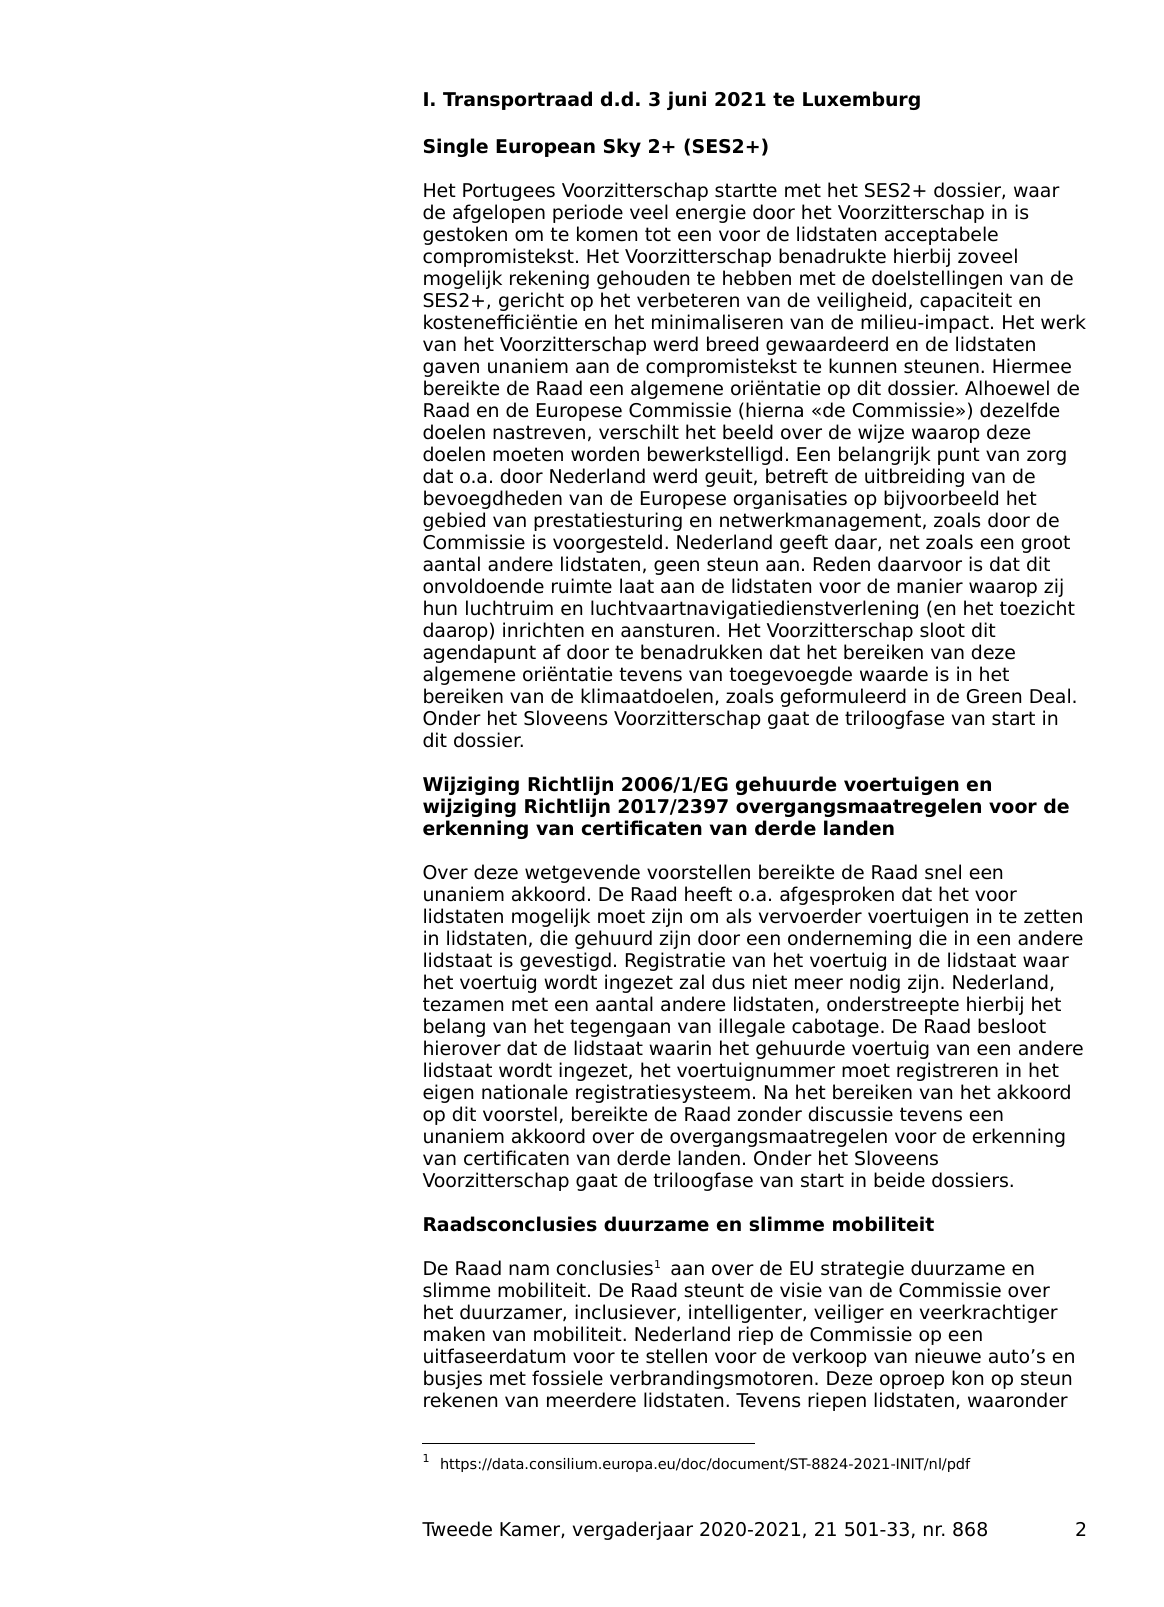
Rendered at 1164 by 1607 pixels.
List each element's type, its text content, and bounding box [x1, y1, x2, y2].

text Het Portugees Voorzitterschap startte met het SES2+ dossier, waar de afgelopen periode veel energie door het Voorzitterschap in is gestoken om te komen tot een voor de lidstaten acceptabele compromistekst. Het Voorzitterschap benadrukte hierbij zoveel mogelijk rekening gehouden te hebben met de doelstellingen van de SES2+, gericht op het verbeteren van de veiligheid, capaciteit en kostenefficiëntie en het minimaliseren van de milieu-impact. Het werk van het Voorzitterschap werd breed gewaardeerd en de lidstaten gaven unaniem aan de compromistekst te kunnen steunen. Hiermee bereikte de Raad een algemene oriëntatie op dit dossier. Alhoewel de Raad en de Europese Commissie (hierna «de Commissie») dezelfde doelen nastreven, verschilt het beeld over de wijze waarop deze doelen moeten worden bewerkstelligd. Een belangrijk punt van zorg dat o.a. door Nederland werd geuit, betreft de uitbreiding van de bevoegdheden van de Europese organisaties op bijvoorbeeld het gebied van prestatiesturing en netwerkmanagement, zoals door de Commissie is voorgesteld. Nederland geeft daar, net zoals een groot aantal andere lidstaten, geen steun aan. Reden daarvoor is dat dit onvoldoende ruimte laat aan de lidstaten voor de manier waarop zij hun luchtruim en luchtvaartnavigatiedienstverlening (en het toezicht daarop) inrichten en aansturen. Het Voorzitterschap sloot dit agendapunt af door te benadrukken dat het bereiken van deze algemene oriëntatie tevens van toegevoegde waarde is in het bereiken van de klimaatdoelen, zoals geformuleerd in de Green Deal. Onder het Sloveens Voorzitterschap gaat de triloogfase van start in dit dossier. [422, 180, 1087, 752]
text https://data.consilium.europa.eu/doc/document/ST-8824-2021-INIT/nl/pdf [422, 1452, 1087, 1474]
text De Raad nam conclusies aan over de EU strategie duurzame en slimme mobiliteit. De Raad steunt de visie van de Commissie over het duurzamer, inclusiever, intelligenter, veiliger en veerkrachtiger maken van mobiliteit. Nederland riep de Commissie op een uitfaseerdatum voor te stellen voor de verkoop van nieuwe auto’s en busjes met fossiele verbrandingsmotoren. Deze oproep kon op steun rekenen van meerdere lidstaten. Tevens riepen lidstaten, waaronder [422, 1258, 1087, 1412]
subtitle I. Transportraad d.d. 3 juni 2021 te Luxemburg [422, 89, 1087, 111]
text Over deze wetgevende voorstellen bereikte de Raad snel een unaniem akkoord. De Raad heeft o.a. afgesproken dat het voor lidstaten mogelijk moet zijn om als vervoerder voertuigen in te zetten in lidstaten, die gehuurd zijn door een onderneming die in een andere lidstaat is gevestigd. Registratie van het voertuig in de lidstaat waar het voertuig wordt ingezet zal dus niet meer nodig zijn. Nederland, tezamen met een aantal andere lidstaten, onderstreepte hierbij het belang van het tegengaan van illegale cabotage. De Raad besloot hierover dat de lidstaat waarin het gehuurde voertuig van een andere lidstaat wordt ingezet, het voertuignummer moet registreren in het eigen nationale registratiesysteem. Na het bereiken van het akkoord op dit voorstel, bereikte de Raad zonder discussie tevens een unaniem akkoord over de overgangsmaatregelen voor de erkenning van certificaten van derde landen. Onder het Sloveens Voorzitterschap gaat de triloogfase van start in beide dossiers. [422, 862, 1087, 1192]
subtitle Single European Sky 2+ (SES2+) [422, 136, 1087, 158]
subtitle Wijziging Richtlijn 2006/1/EG gehuurde voertuigen en wijziging Richtlijn 2017/2397 overgangsmaatregelen voor de erkenning van certificaten van derde landen [422, 774, 1087, 840]
subtitle Raadsconclusies duurzame en slimme mobiliteit [422, 1214, 1087, 1236]
